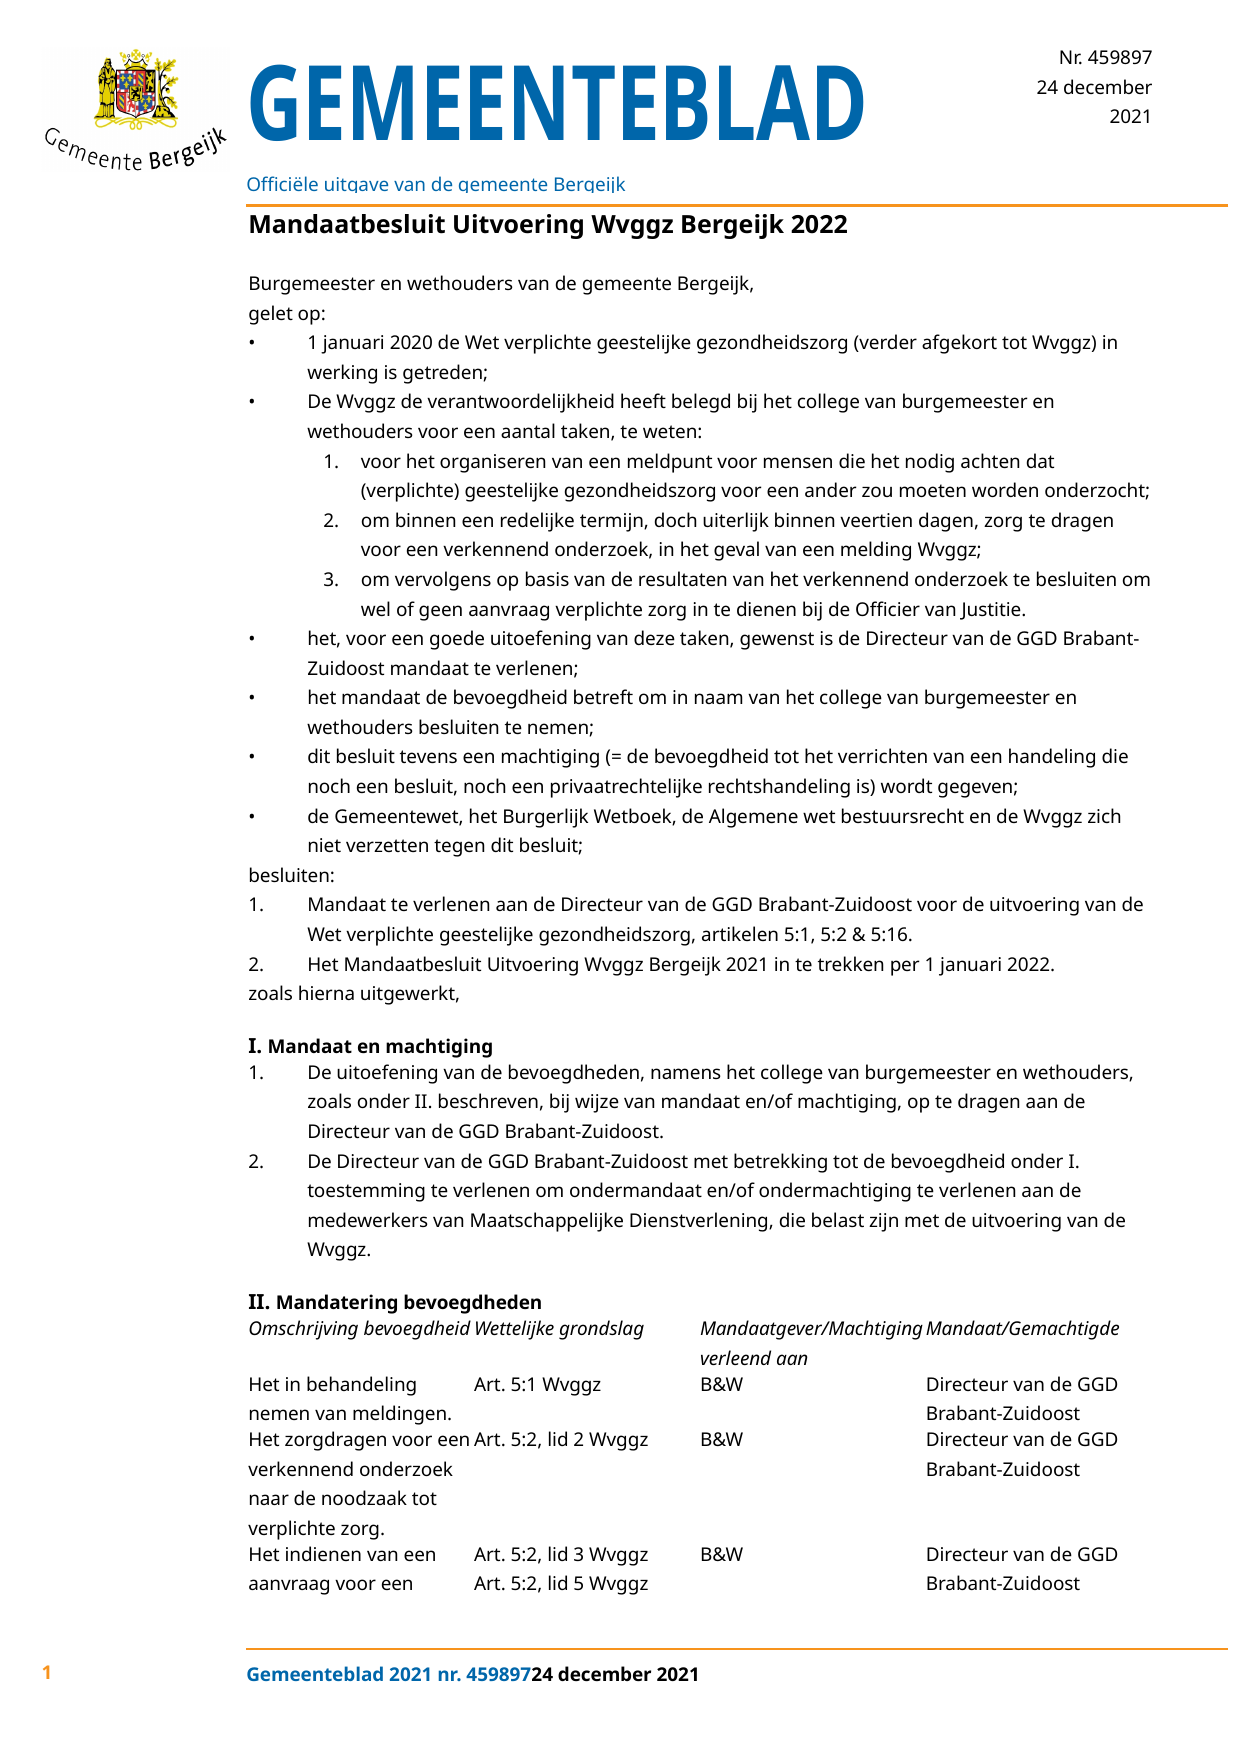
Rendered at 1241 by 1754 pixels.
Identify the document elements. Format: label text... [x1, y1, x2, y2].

text zoals hierna uitgewerkt, [248, 980, 1152, 1006]
list De uitoefening van de bevoegdheden, namens het college van burgemeester en wethouders, zoals onder II. beschreven, bij wijze van mandaat en/of machtiging, op te dragen aan de Directeur van de GGD Brabant-Zuidoost. [248, 1059, 1152, 1144]
list om vervolgens op basis van de resultaten van het verkennend onderzoek te besluiten om wel of geen aanvraag verplichte zorg in te dienen bij de Officier van Justitie. [323, 566, 1152, 621]
table_header Wettelijke grondslag [474, 1316, 700, 1371]
text Burgemeester en wethouders van de gemeente Bergeijk, [248, 270, 1152, 296]
list 1 januari 2020 de Wet verplichte geestelijke gezondheidszorg (verder afgekort tot Wvggz) in werking is getreden; [248, 329, 1152, 385]
table_cell Directeur van de GGD Brabant-Zuidoost [926, 1541, 1152, 1596]
list Mandaat te verlenen aan de Directeur van de GGD Brabant-Zuidoost voor de uitvoering van de Wet verplichte geestelijke gezondheidszorg, artikelen 5:1, 5:2 & 5:16. [248, 892, 1152, 947]
list het mandaat de bevoegdheid betreft om in naam van het college van burgemeester en wethouders besluiten te nemen; [248, 684, 1152, 740]
list Het Mandaatbesluit Uitvoering Wvggz Bergeijk 2021 in te trekken per 1 januari 2022. [248, 951, 1152, 976]
table_header Mandaat/Gemachtigde [926, 1316, 1152, 1371]
list om binnen een redelijke termijn, doch uiterlijk binnen veertien dagen, zorg te dragen voor een verkennend onderzoek, in het geval van een melding Wvggz; [323, 507, 1152, 562]
table_cell Het zorgdragen voor een verkennend onderzoek naar de noodzaak tot verplichte zorg. [248, 1426, 474, 1541]
table_cell Art. 5:1 Wvggz [474, 1371, 700, 1426]
list dit besluit tevens een machtiging (= de bevoegdheid tot het verrichten van een handeling die noch een besluit, noch een privaatrechtelijke rechtshandeling is) wordt gegeven; [248, 744, 1152, 799]
text gelet op: [248, 300, 1152, 326]
table_cell B&W [700, 1426, 926, 1541]
list De Wvggz de verantwoordelijkheid heeft belegd bij het college van burgemeester en wethouders voor een aantal taken, te weten: [248, 389, 1152, 444]
list de Gemeentewet, het Burgerlijk Wetboek, de Algemene wet bestuursrecht en de Wvggz zich niet verzetten tegen dit besluit; [248, 803, 1152, 858]
table_cell Directeur van de GGD Brabant-Zuidoost [926, 1426, 1152, 1541]
table_cell Directeur van de GGD Brabant-Zuidoost [926, 1371, 1152, 1426]
text Mandaatbesluit Uitvoering Wvggz Bergeijk 2022 [248, 207, 1152, 241]
text I. Mandaat en machtiging [248, 1031, 1152, 1059]
list De Directeur van de GGD Brabant-Zuidoost met betrekking tot de bevoegdheid onder I. toestemming te verlenen om ondermandaat en/of ondermachtiging te verlenen aan de medewerkers van Maatschappelijke Dienstverlening, die belast zijn met de uitvoering van de Wvggz. [248, 1148, 1152, 1262]
table_cell B&W [700, 1371, 926, 1426]
table_cell Art. 5:2, lid 3 Wvggz Art. 5:2, lid 5 Wvggz [474, 1541, 700, 1596]
table_cell Het in behandeling nemen van meldingen. [248, 1371, 474, 1426]
table_header Mandaatgever/Machtiging verleend aan [700, 1316, 926, 1371]
table_header Omschrijving bevoegdheid [248, 1316, 474, 1371]
text II. Mandatering bevoegdheden [248, 1287, 1152, 1316]
table_cell Art. 5:2, lid 2 Wvggz [474, 1426, 700, 1541]
list het, voor een goede uitoefening van deze taken, gewenst is de Directeur van de GGD Brabant-Zuidoost mandaat te verlenen; [248, 625, 1152, 681]
table_cell Het indienen van een aanvraag voor een [248, 1541, 474, 1596]
table_cell B&W [700, 1541, 926, 1596]
text besluiten: [248, 862, 1152, 888]
picture [41, 47, 231, 172]
list voor het organiseren van een meldpunt voor mensen die het nodig achten dat (verplichte) geestelijke gezondheidszorg voor een ander zou moeten worden onderzocht; [323, 448, 1152, 503]
